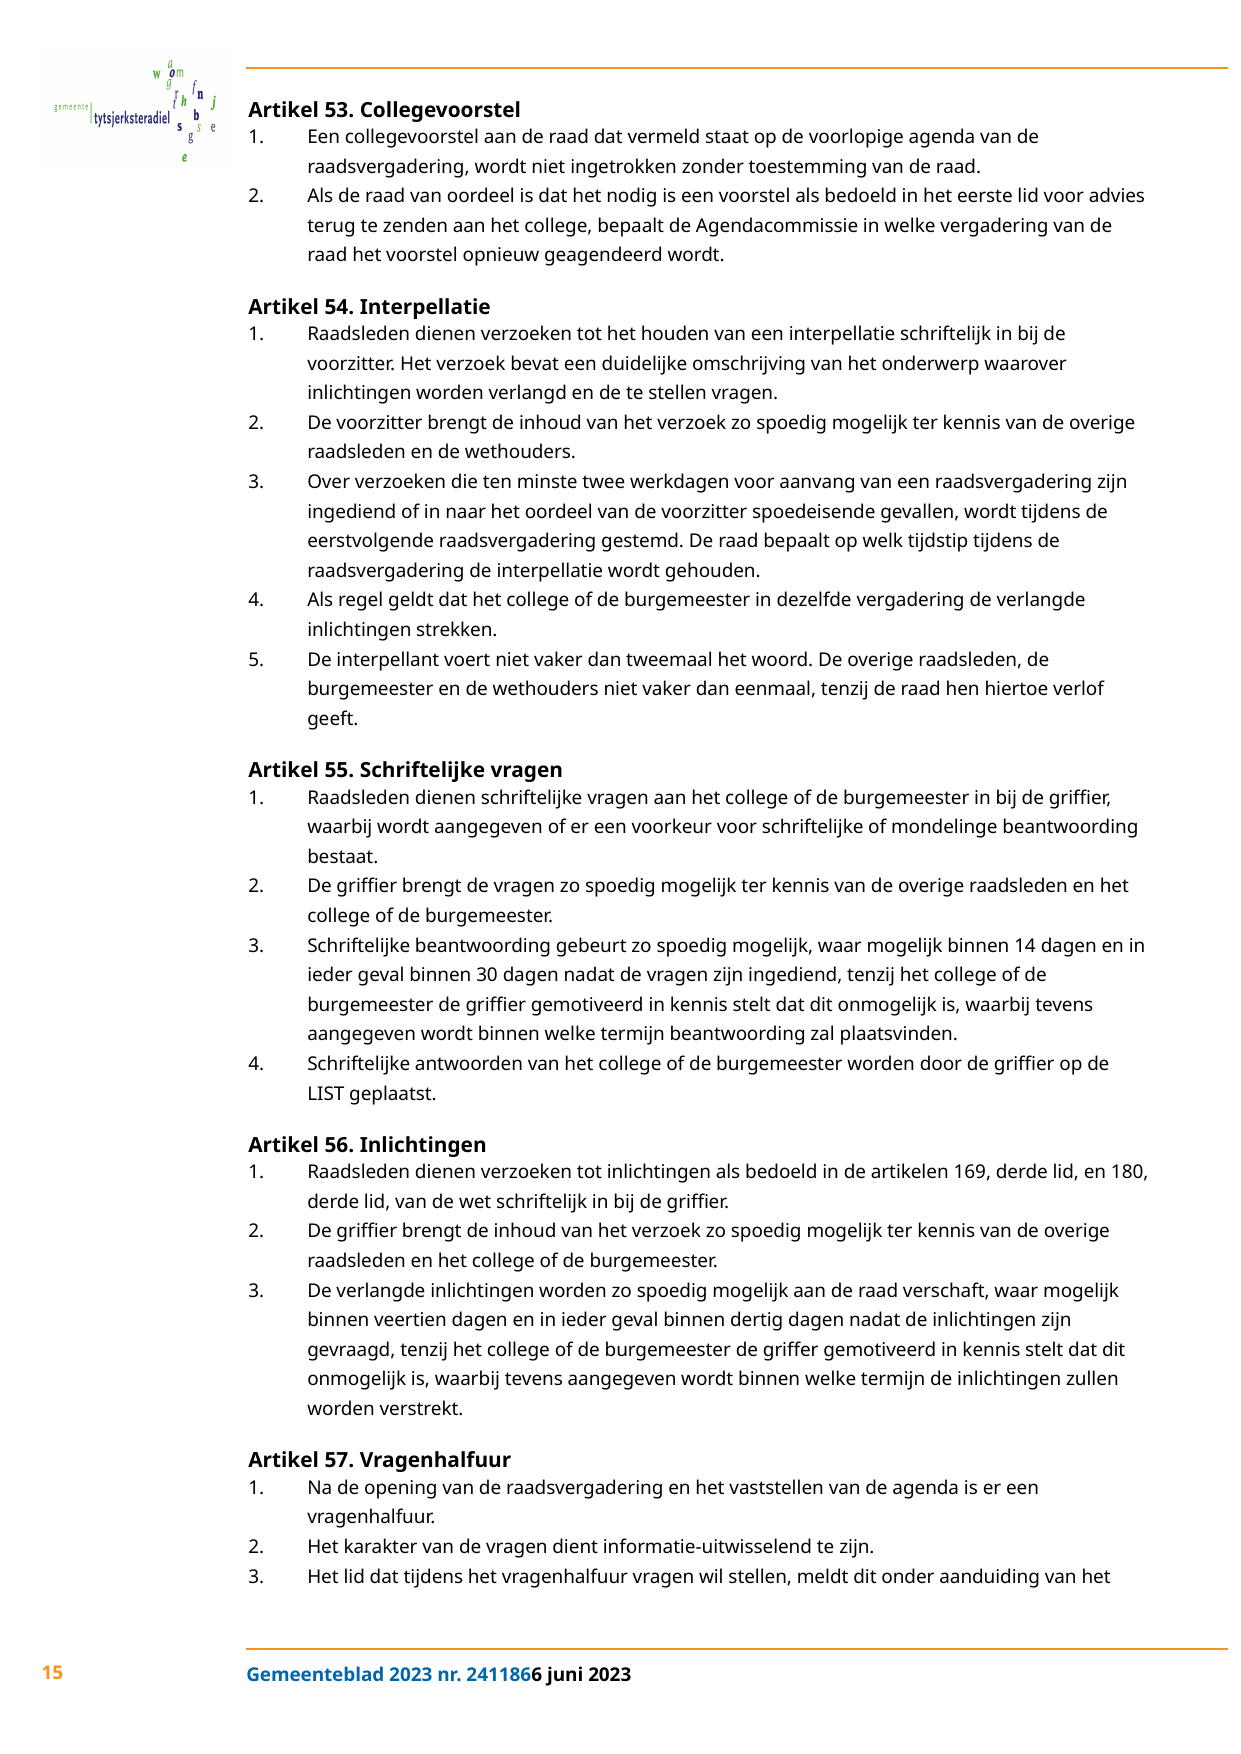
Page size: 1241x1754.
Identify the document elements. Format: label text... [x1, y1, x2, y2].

list Over verzoeken die ten minste twee werkdagen voor aanvang van een raadsvergadering zijn ingediend of in naar het oordeel van de voorzitter spoedeisende gevallen, wordt tijdens de eerstvolgende raadsvergadering gestemd. De raad bepaalt op welk tijdstip tijdens de raadsvergadering de interpellatie wordt gehouden. [248, 468, 1152, 583]
list Raadsleden dienen verzoeken tot inlichtingen als bedoeld in de artikelen 169, derde lid, en 180, derde lid, van de wet schriftelijk in bij de griffier. [248, 1158, 1152, 1214]
list Het karakter van de vragen dient informatie-uitwisselend te zijn. [248, 1533, 1152, 1559]
text Artikel 53. Collegevoorstel [248, 95, 1152, 123]
list De griffier brengt de inhoud van het verzoek zo spoedig mogelijk ter kennis van de overige raadsleden en het college of de burgemeester. [248, 1218, 1152, 1273]
list Een collegevoorstel aan de raad dat vermeld staat op de voorlopige agenda van de raadsvergadering, wordt niet ingetrokken zonder toestemming van de raad. [248, 123, 1152, 178]
list De voorzitter brengt de inhoud van het verzoek zo spoedig mogelijk ter kennis van de overige raadsleden en de wethouders. [248, 409, 1152, 464]
text Artikel 56. Inlichtingen [248, 1130, 1152, 1158]
list De griffier brengt de vragen zo spoedig mogelijk ter kennis van de overige raadsleden en het college of de burgemeester. [248, 873, 1152, 928]
list Raadsleden dienen schriftelijke vragen aan het college of de burgemeester in bij de griffier, waarbij wordt aangegeven of er een voorkeur voor schriftelijke of mondelinge beantwoording bestaat. [248, 784, 1152, 869]
list Als de raad van oordeel is dat het nodig is een voorstel als bedoeld in het eerste lid voor advies terug te zenden aan het college, bepaalt de Agendacommissie in welke vergadering van de raad het voorstel opnieuw geagendeerd wordt. [248, 182, 1152, 267]
list Als regel geldt dat het college of de burgemeester in dezelfde vergadering de verlangde inlichtingen strekken. [248, 587, 1152, 642]
list De verlangde inlichtingen worden zo spoedig mogelijk aan de raad verschaft, waar mogelijk binnen veertien dagen en in ieder geval binnen dertig dagen nadat de inlichtingen zijn gevraagd, tenzij het college of de burgemeester de griffer gemotiveerd in kennis stelt dat dit onmogelijk is, waarbij tevens aangegeven wordt binnen welke termijn de inlichtingen zullen worden verstrekt. [248, 1277, 1152, 1421]
list De interpellant voert niet vaker dan tweemaal het woord. De overige raadsleden, de burgemeester en de wethouders niet vaker dan eenmaal, tenzij de raad hen hiertoe verlof geeft. [248, 646, 1152, 731]
list Na de opening van de raadsvergadering en het vaststellen van de agenda is er een vragenhalfuur. [248, 1474, 1152, 1529]
list Schriftelijke antwoorden van het college of de burgemeester worden door de griffier op de LIST geplaatst. [248, 1050, 1152, 1105]
text Artikel 57. Vragenhalfuur [248, 1446, 1152, 1474]
list Schriftelijke beantwoording gebeurt zo spoedig mogelijk, waar mogelijk binnen 14 dagen en in ieder geval binnen 30 dagen nadat de vragen zijn ingediend, tenzij het college of de burgemeester de griffier gemotiveerd in kennis stelt dat dit onmogelijk is, waarbij tevens aangegeven wordt binnen welke termijn beantwoording zal plaatsvinden. [248, 932, 1152, 1046]
picture [41, 47, 231, 172]
text Artikel 54. Interpellatie [248, 292, 1152, 320]
list Het lid dat tijdens het vragenhalfuur vragen wil stellen, meldt dit onder aanduiding van het [248, 1563, 1152, 1588]
list Raadsleden dienen verzoeken tot het houden van een interpellatie schriftelijk in bij de voorzitter. Het verzoek bevat een duidelijke omschrijving van het onderwerp waarover inlichtingen worden verlangd en de te stellen vragen. [248, 320, 1152, 405]
text Artikel 55. Schriftelijke vragen [248, 755, 1152, 784]
